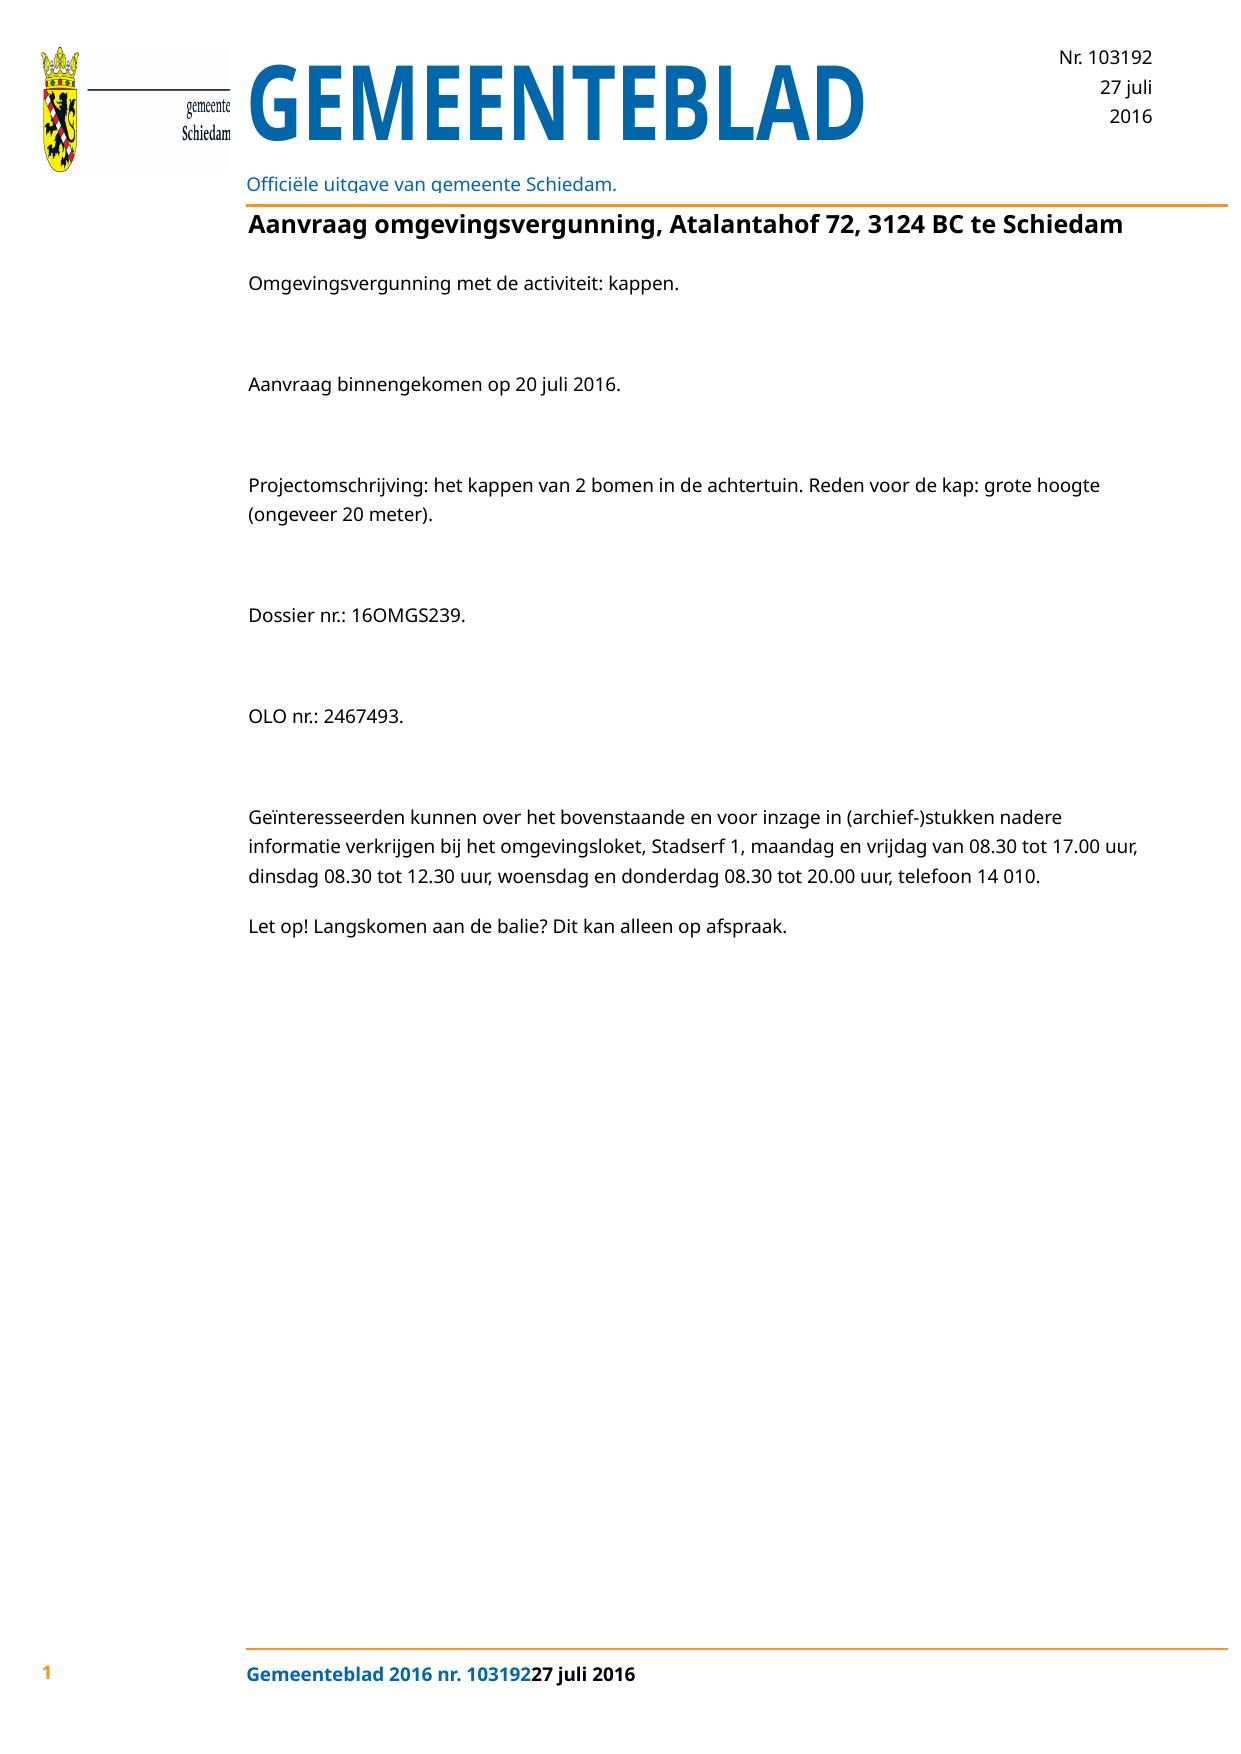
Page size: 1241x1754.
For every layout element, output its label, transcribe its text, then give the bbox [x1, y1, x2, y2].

text Let op! Langskomen aan de balie? Dit kan alleen op afspraak. [248, 914, 1152, 939]
text Aanvraag omgevingsvergunning, Atalantahof 72, 3124 BC te Schiedam [248, 207, 1152, 241]
text Aanvraag binnengekomen op 20 juli 2016. [248, 371, 1152, 397]
text Omgevingsvergunning met de activiteit: kappen. [248, 270, 1152, 296]
text Geïnteresseerden kunnen over het bovenstaande en voor inzage in (archief-)stukken nadere informatie verkrijgen bij het omgevingsloket, Stadserf 1, maandag en vrijdag van 08.30 tot 17.00 uur, dinsdag 08.30 tot 12.30 uur, woensdag en donderdag 08.30 tot 20.00 uur, telefoon 14 010. [248, 804, 1152, 889]
text OLO nr.: 2467493. [248, 703, 1152, 729]
text Dossier nr.: 16OMGS239. [248, 602, 1152, 628]
text Projectomschrijving: het kappen van 2 bomen in de achtertuin. Reden voor de kap: grote hoogte (ongeveer 20 meter). [248, 472, 1152, 527]
picture [41, 47, 231, 172]
